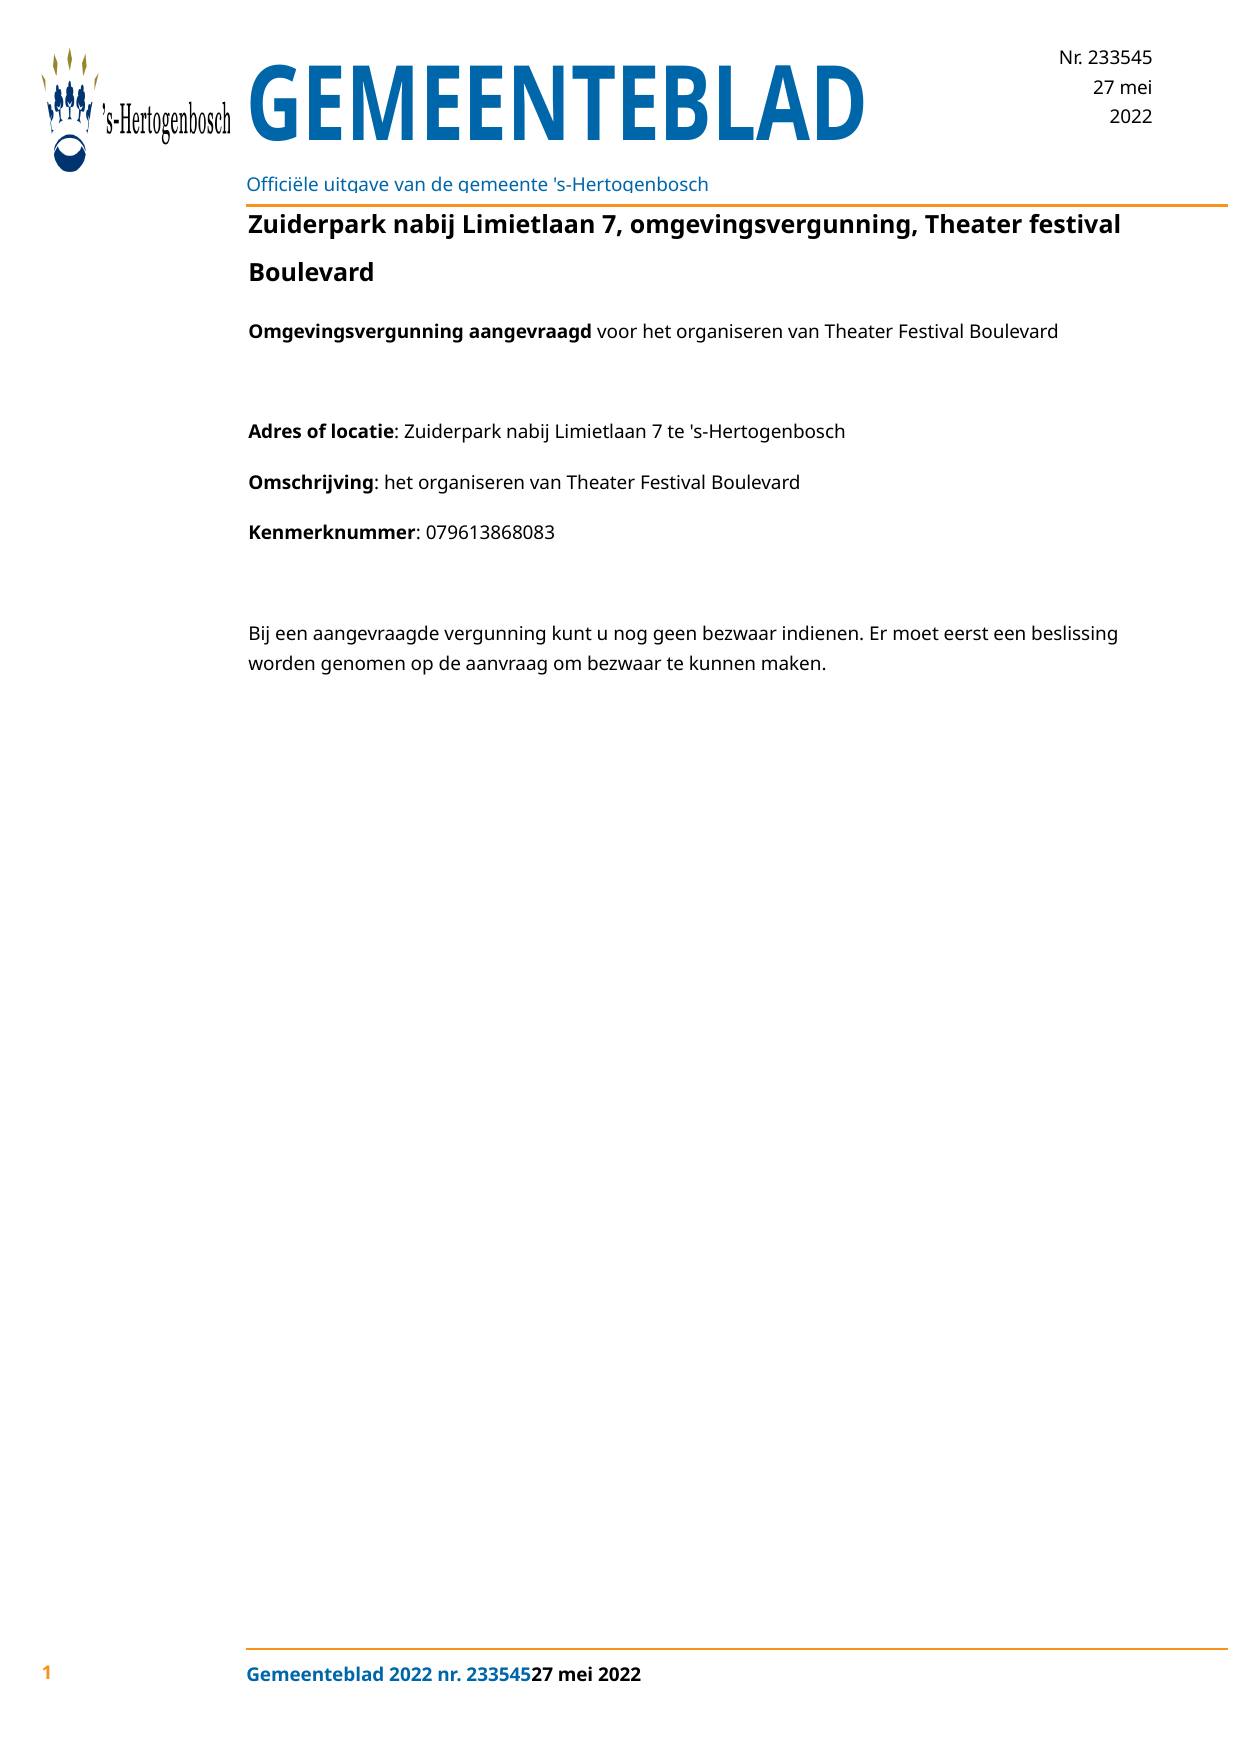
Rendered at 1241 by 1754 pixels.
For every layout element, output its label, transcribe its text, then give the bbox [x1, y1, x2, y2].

text Kenmerknummer: 079613868083 [248, 519, 1152, 545]
text Omschrijving: het organiseren van Theater Festival Boulevard [248, 469, 1152, 495]
text Adres of locatie: Zuiderpark nabij Limietlaan 7 te 's-Hertogenbosch [248, 419, 1152, 444]
picture [41, 47, 231, 172]
text Bij een aangevraagde vergunning kunt u nog geen bezwaar indienen. Er moet eerst een beslissing worden genomen op de aanvraag om bezwaar te kunnen maken. [248, 620, 1152, 676]
text Zuiderpark nabij Limietlaan 7, omgevingsvergunning, Theater festival Boulevard [248, 207, 1152, 288]
text Omgevingsvergunning aangevraagd voor het organiseren van Theater Festival Boulevard [248, 318, 1152, 344]
